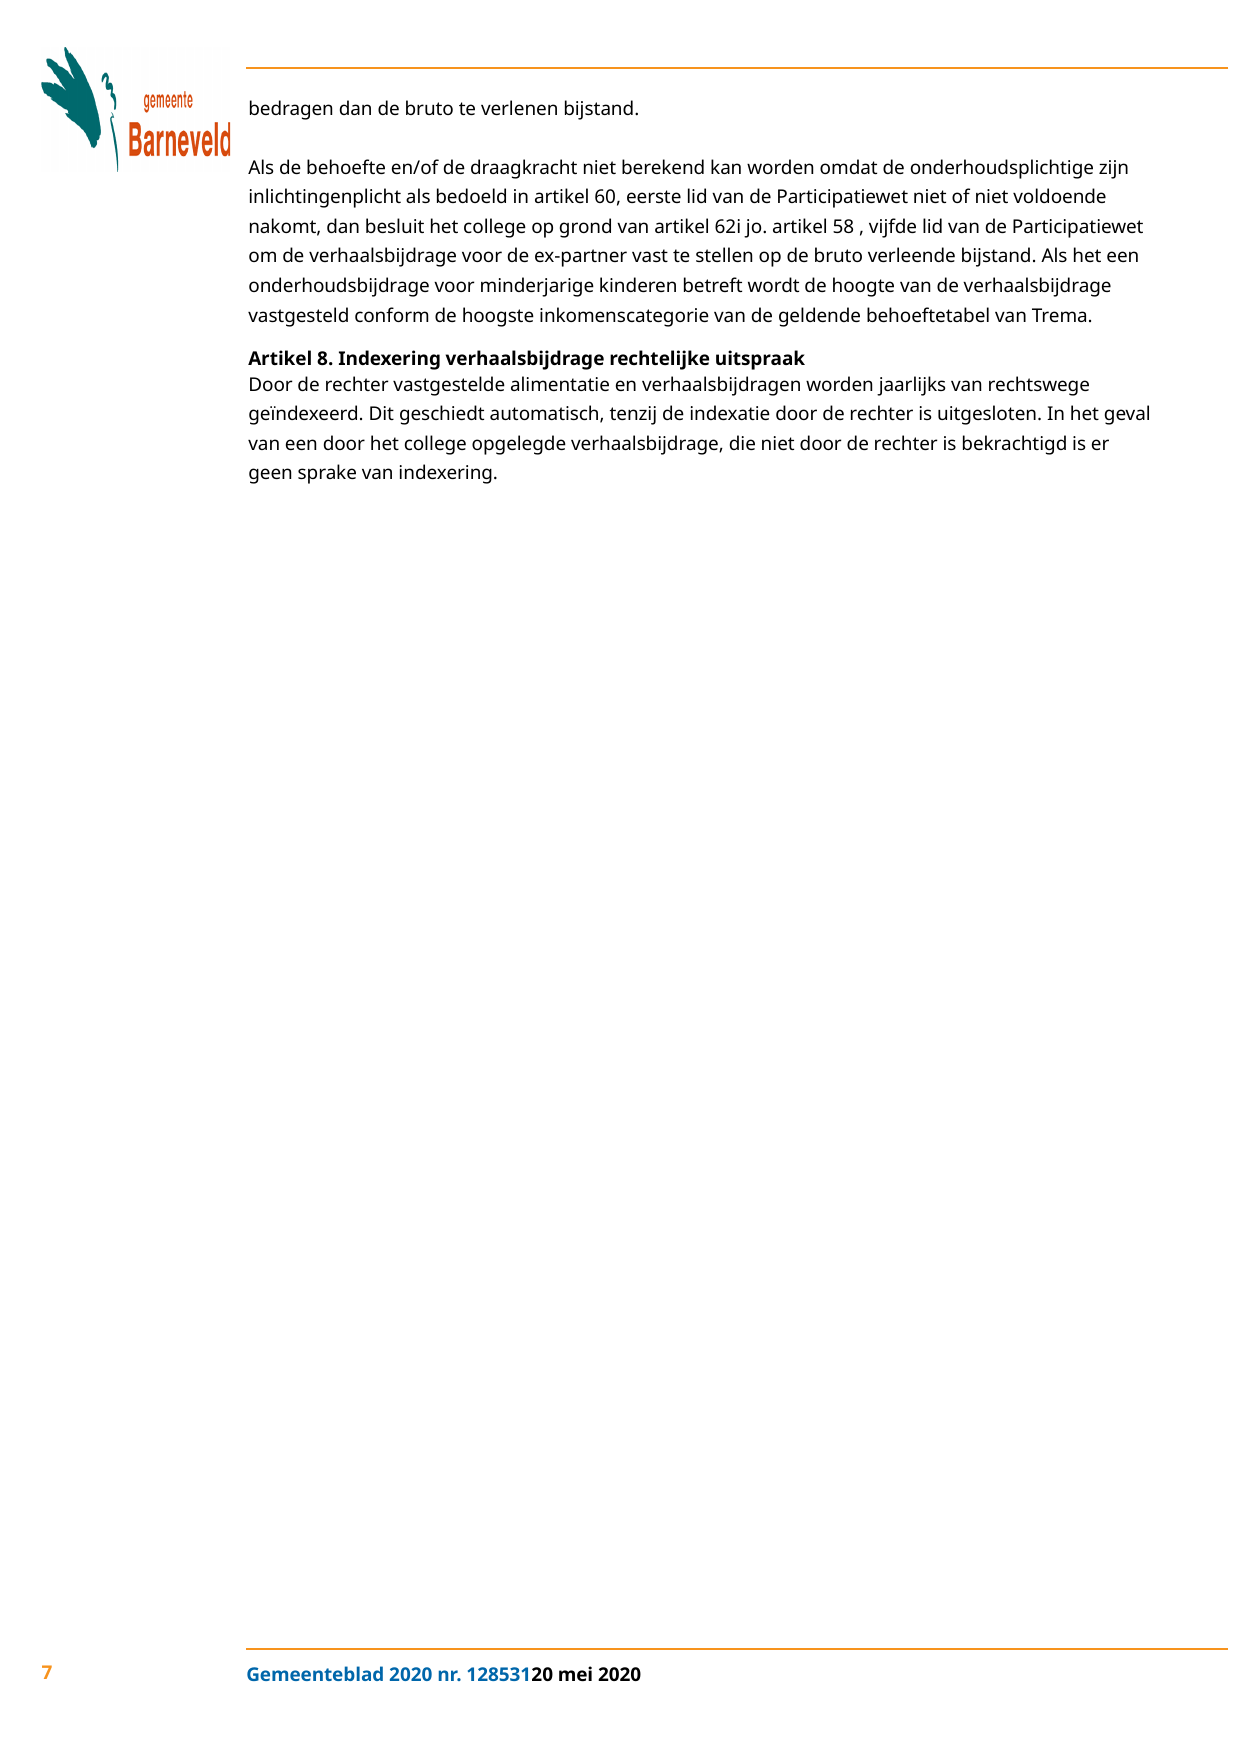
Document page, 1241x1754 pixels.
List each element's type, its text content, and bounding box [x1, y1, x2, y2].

text Als de behoefte en/of de draagkracht niet berekend kan worden omdat de onderhoudsplichtige zijn inlichtingenplicht als bedoeld in artikel 60, eerste lid van de Participatiewet niet of niet voldoende nakomt, dan besluit het college op grond van artikel 62i jo. artikel 58 , vijfde lid van de Participatiewet om de verhaalsbijdrage voor de ex-partner vast te stellen op de bruto verleende bijstand. Als het een onderhoudsbijdrage voor minderjarige kinderen betreft wordt de hoogte van de verhaalsbijdrage vastgesteld conform de hoogste inkomenscategorie van de geldende behoeftetabel van Trema. [248, 154, 1152, 328]
text Artikel 8. Indexering verhaalsbijdrage rechtelijke uitspraak [248, 345, 1152, 371]
text Door de rechter vastgestelde alimentatie en verhaalsbijdragen worden jaarlijks van rechtswege geïndexeerd. Dit geschiedt automatisch, tenzij de indexatie door de rechter is uitgesloten. In het geval van een door het college opgelegde verhaalsbijdrage, die niet door de rechter is bekrachtigd is er geen sprake van indexering. [248, 371, 1152, 485]
picture [41, 47, 231, 172]
text bedragen dan de bruto te verlenen bijstand. [248, 95, 1152, 121]
